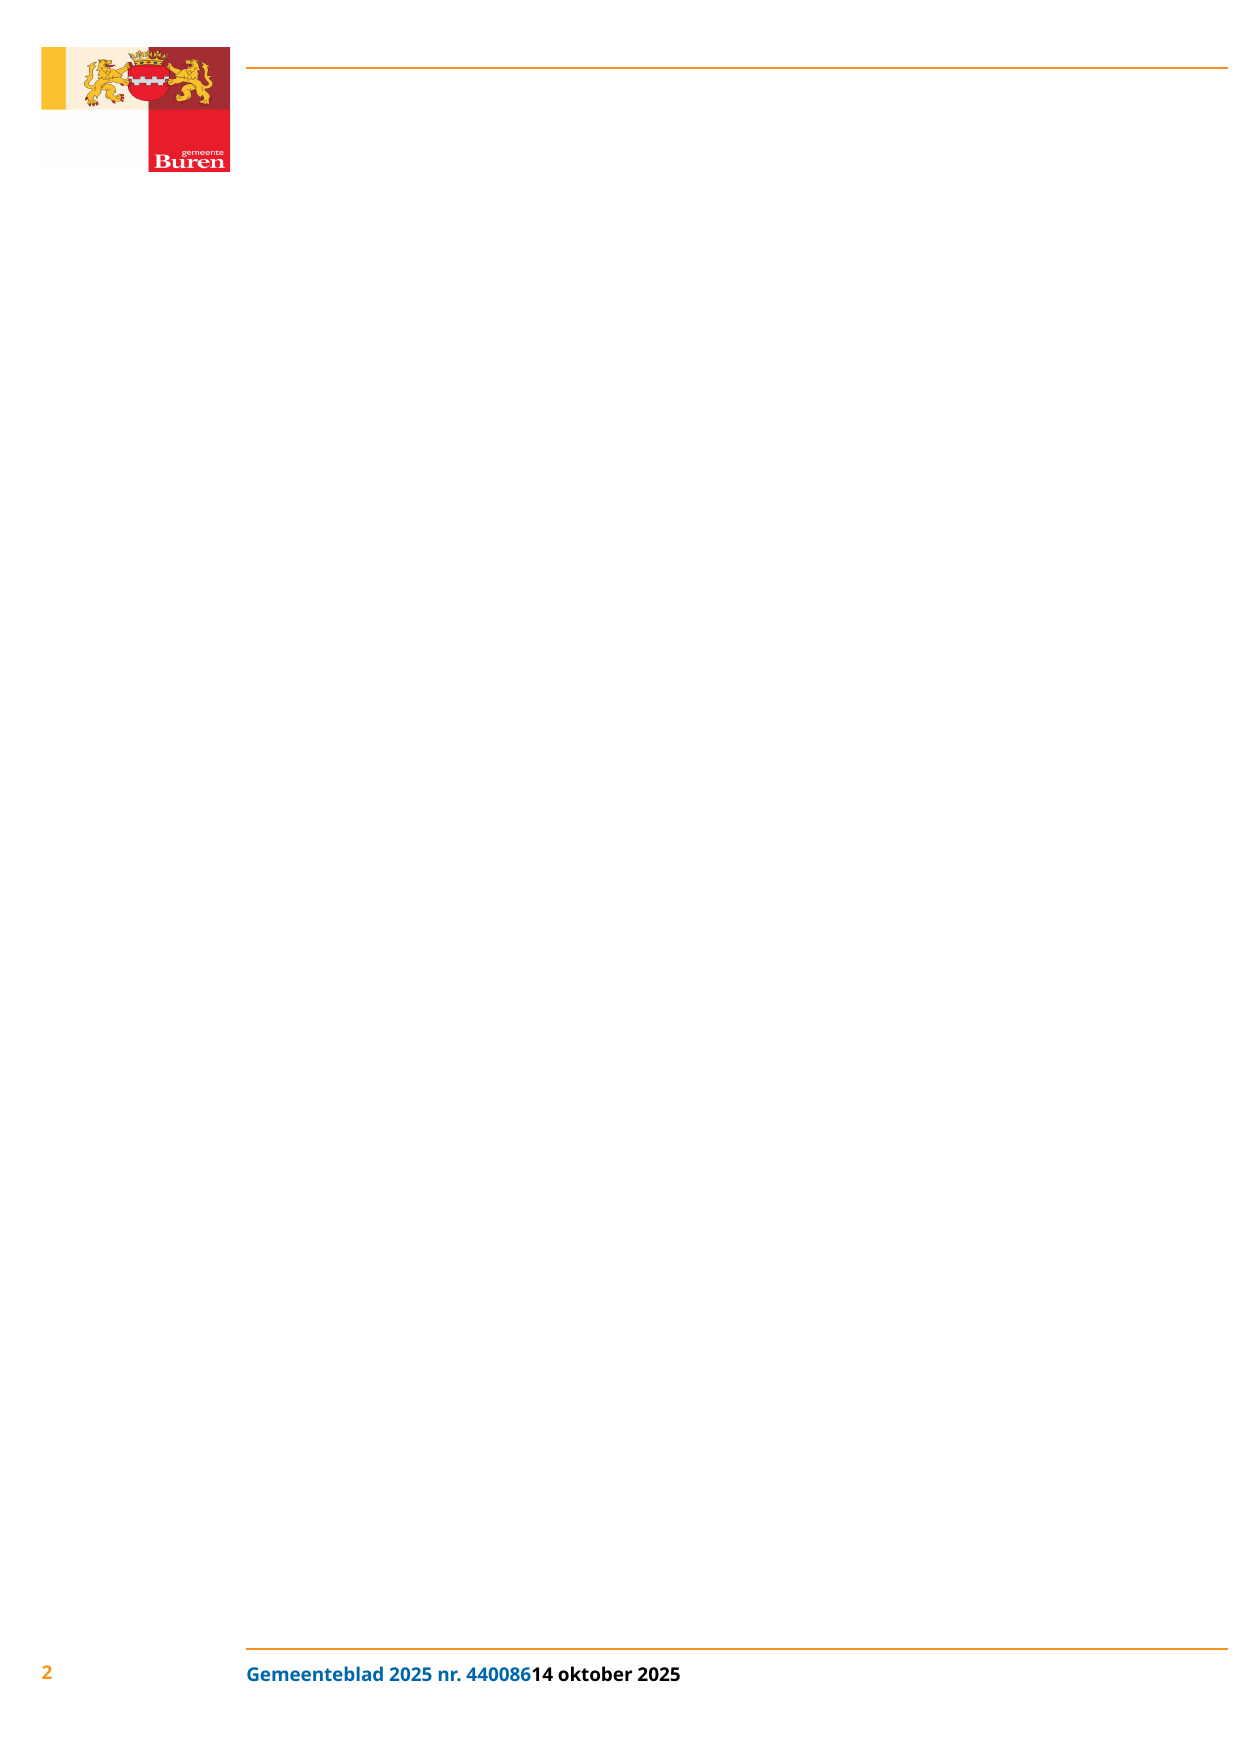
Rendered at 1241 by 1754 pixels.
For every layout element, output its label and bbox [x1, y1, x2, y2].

picture [41, 47, 231, 172]
